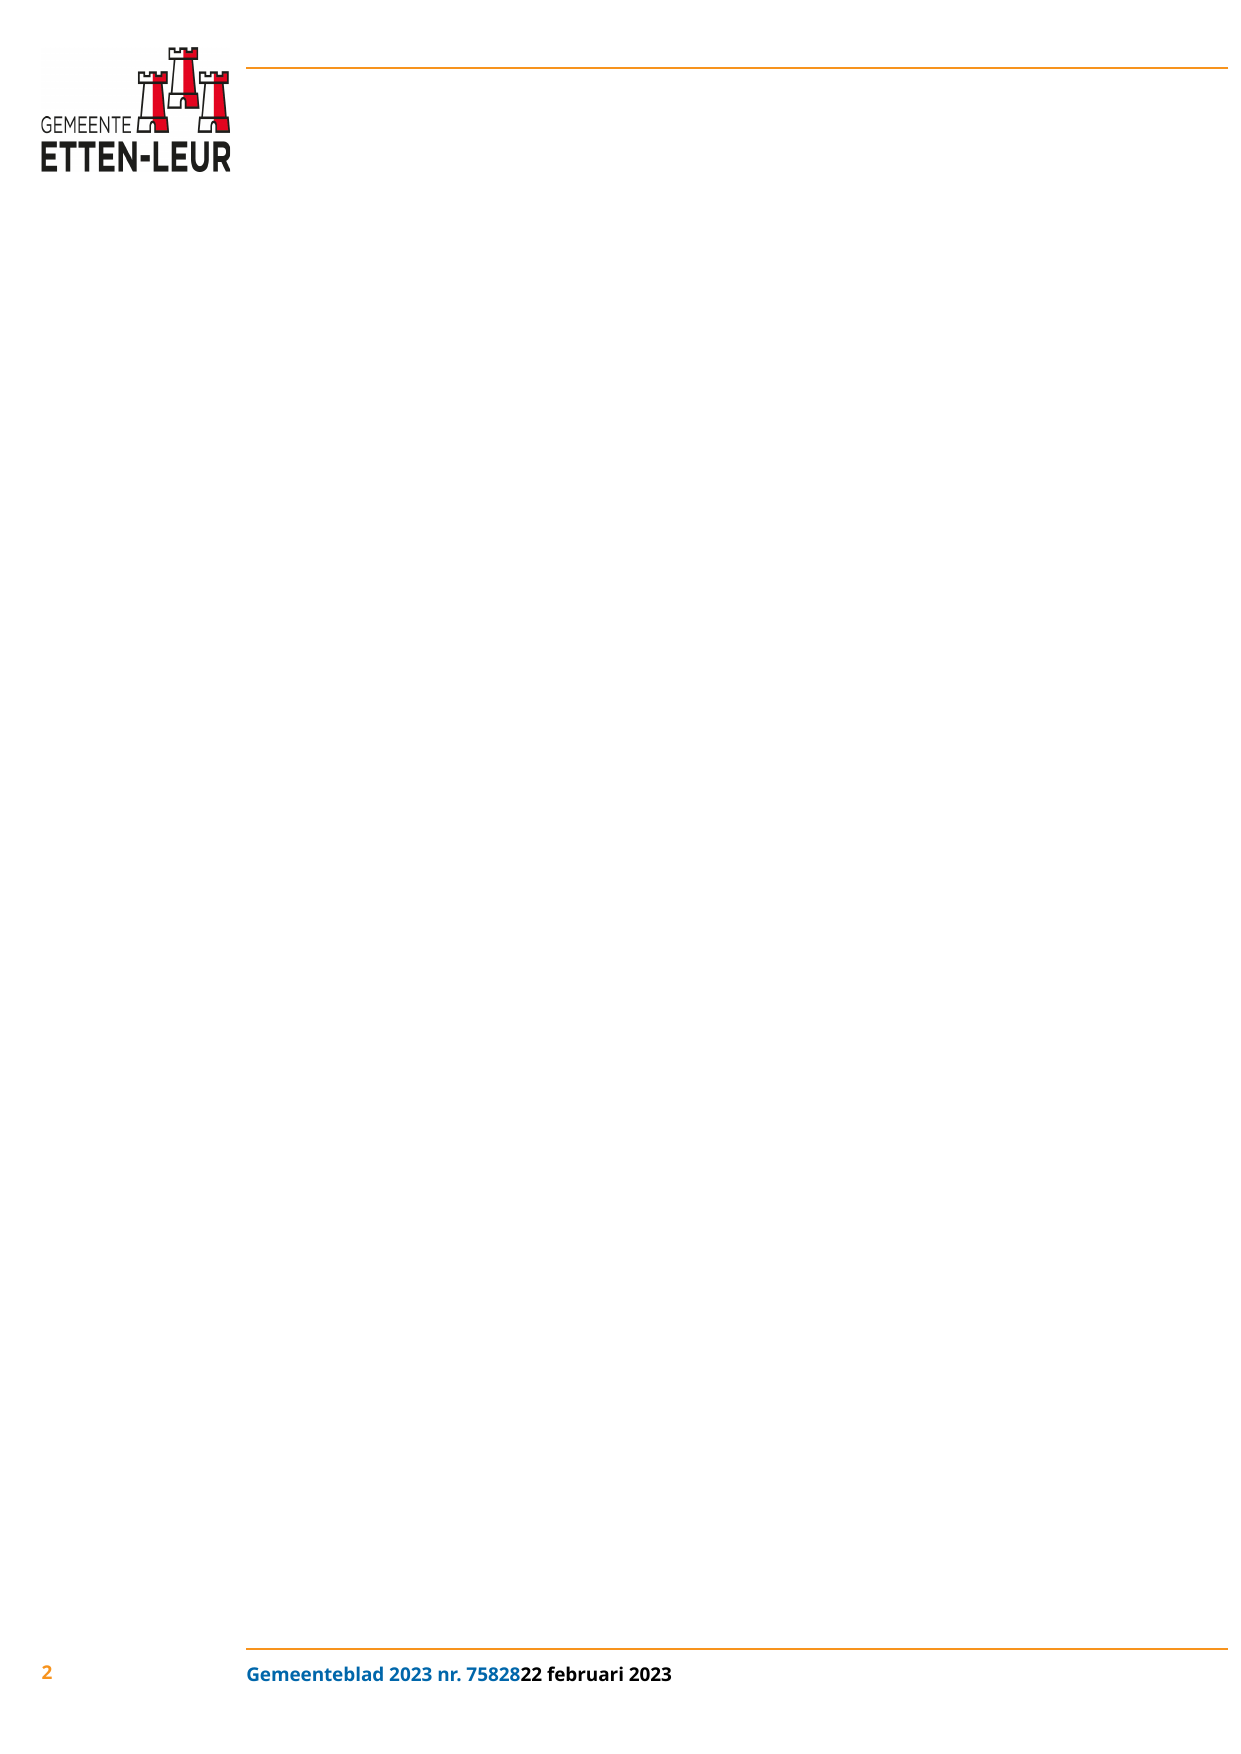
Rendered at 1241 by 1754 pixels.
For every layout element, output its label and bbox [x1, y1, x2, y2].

picture [41, 47, 231, 172]
